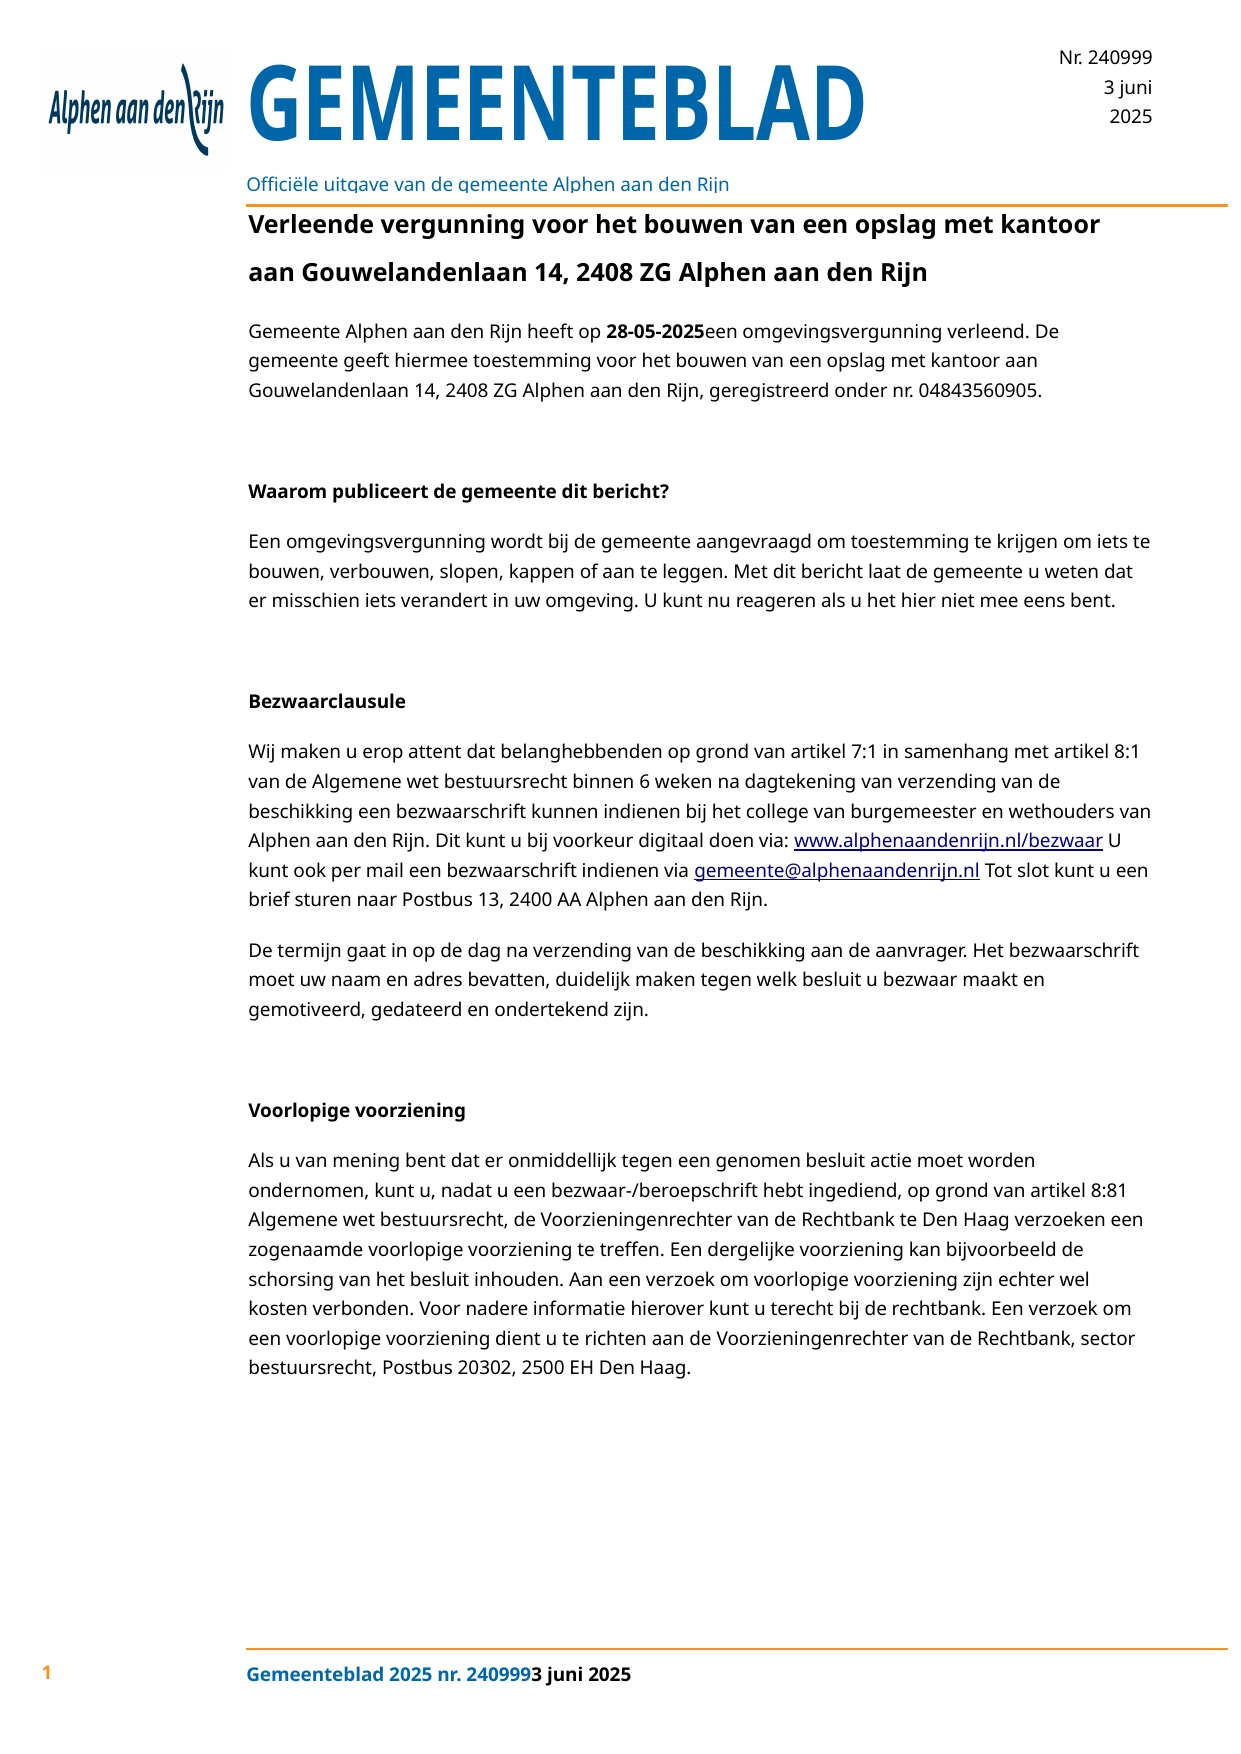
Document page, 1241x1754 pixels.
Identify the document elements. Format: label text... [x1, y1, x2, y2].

text Een omgevingsvergunning wordt bij de gemeente aangevraagd om toestemming te krijgen om iets te bouwen, verbouwen, slopen, kappen of aan te leggen. Met dit bericht laat de gemeente u weten dat er misschien iets verandert in uw omgeving. U kunt nu reageren als u het hier niet mee eens bent. [248, 528, 1152, 613]
text Gemeente Alphen aan den Rijn heeft op 28-05-2025een omgevingsvergunning verleend. De gemeente geeft hiermee toestemming voor het bouwen van een opslag met kantoor aan Gouwelandenlaan 14, 2408 ZG Alphen aan den Rijn, geregistreerd onder nr. 04843560905. [248, 318, 1152, 403]
text Waarom publiceert de gemeente dit bericht? [248, 478, 1152, 504]
text Voorlopige voorziening [248, 1097, 1152, 1123]
text Wij maken u erop attent dat belanghebbenden op grond van artikel 7:1 in samenhang met artikel 8:1 van de Algemene wet bestuursrecht binnen 6 weken na dagtekening van verzending van de beschikking een bezwaarschrift kunnen indienen bij het college van burgemeester en wethouders van Alphen aan den Rijn. Dit kunt u bij voorkeur digitaal doen via: www.alphenaandenrijn.nl/bezwaar U kunt ook per mail een bezwaarschrift indienen via gemeente@alphenaandenrijn.nl Tot slot kunt u een brief sturen naar Postbus 13, 2400 AA Alphen aan den Rijn. [248, 739, 1152, 912]
text Bezwaarclausule [248, 688, 1152, 714]
text Als u van mening bent dat er onmiddellijk tegen een genomen besluit actie moet worden ondernomen, kunt u, nadat u een bezwaar-/beroepschrift hebt ingediend, op grond van artikel 8:81 Algemene wet bestuursrecht, de Voorzieningenrechter van de Rechtbank te Den Haag verzoeken een zogenaamde voorlopige voorziening te treffen. Een dergelijke voorziening kan bijvoorbeeld de schorsing van het besluit inhouden. Aan een verzoek om voorlopige voorziening zijn echter wel kosten verbonden. Voor nadere informatie hierover kunt u terecht bij de rechtbank. Een verzoek om een voorlopige voorziening dient u te richten aan de Voorzieningenrechter van de Rechtbank, sector bestuursrecht, Postbus 20302, 2500 EH Den Haag. [248, 1147, 1152, 1380]
text Verleende vergunning voor het bouwen van een opslag met kantoor aan Gouwelandenlaan 14, 2408 ZG Alphen aan den Rijn [248, 207, 1152, 288]
text De termijn gaat in op de dag na verzending van de beschikking aan de aanvrager. Het bezwaarschrift moet uw naam en adres bevatten, duidelijk maken tegen welk besluit u bezwaar maakt en gemotiveerd, gedateerd en ondertekend zijn. [248, 937, 1152, 1022]
picture [41, 47, 231, 172]
